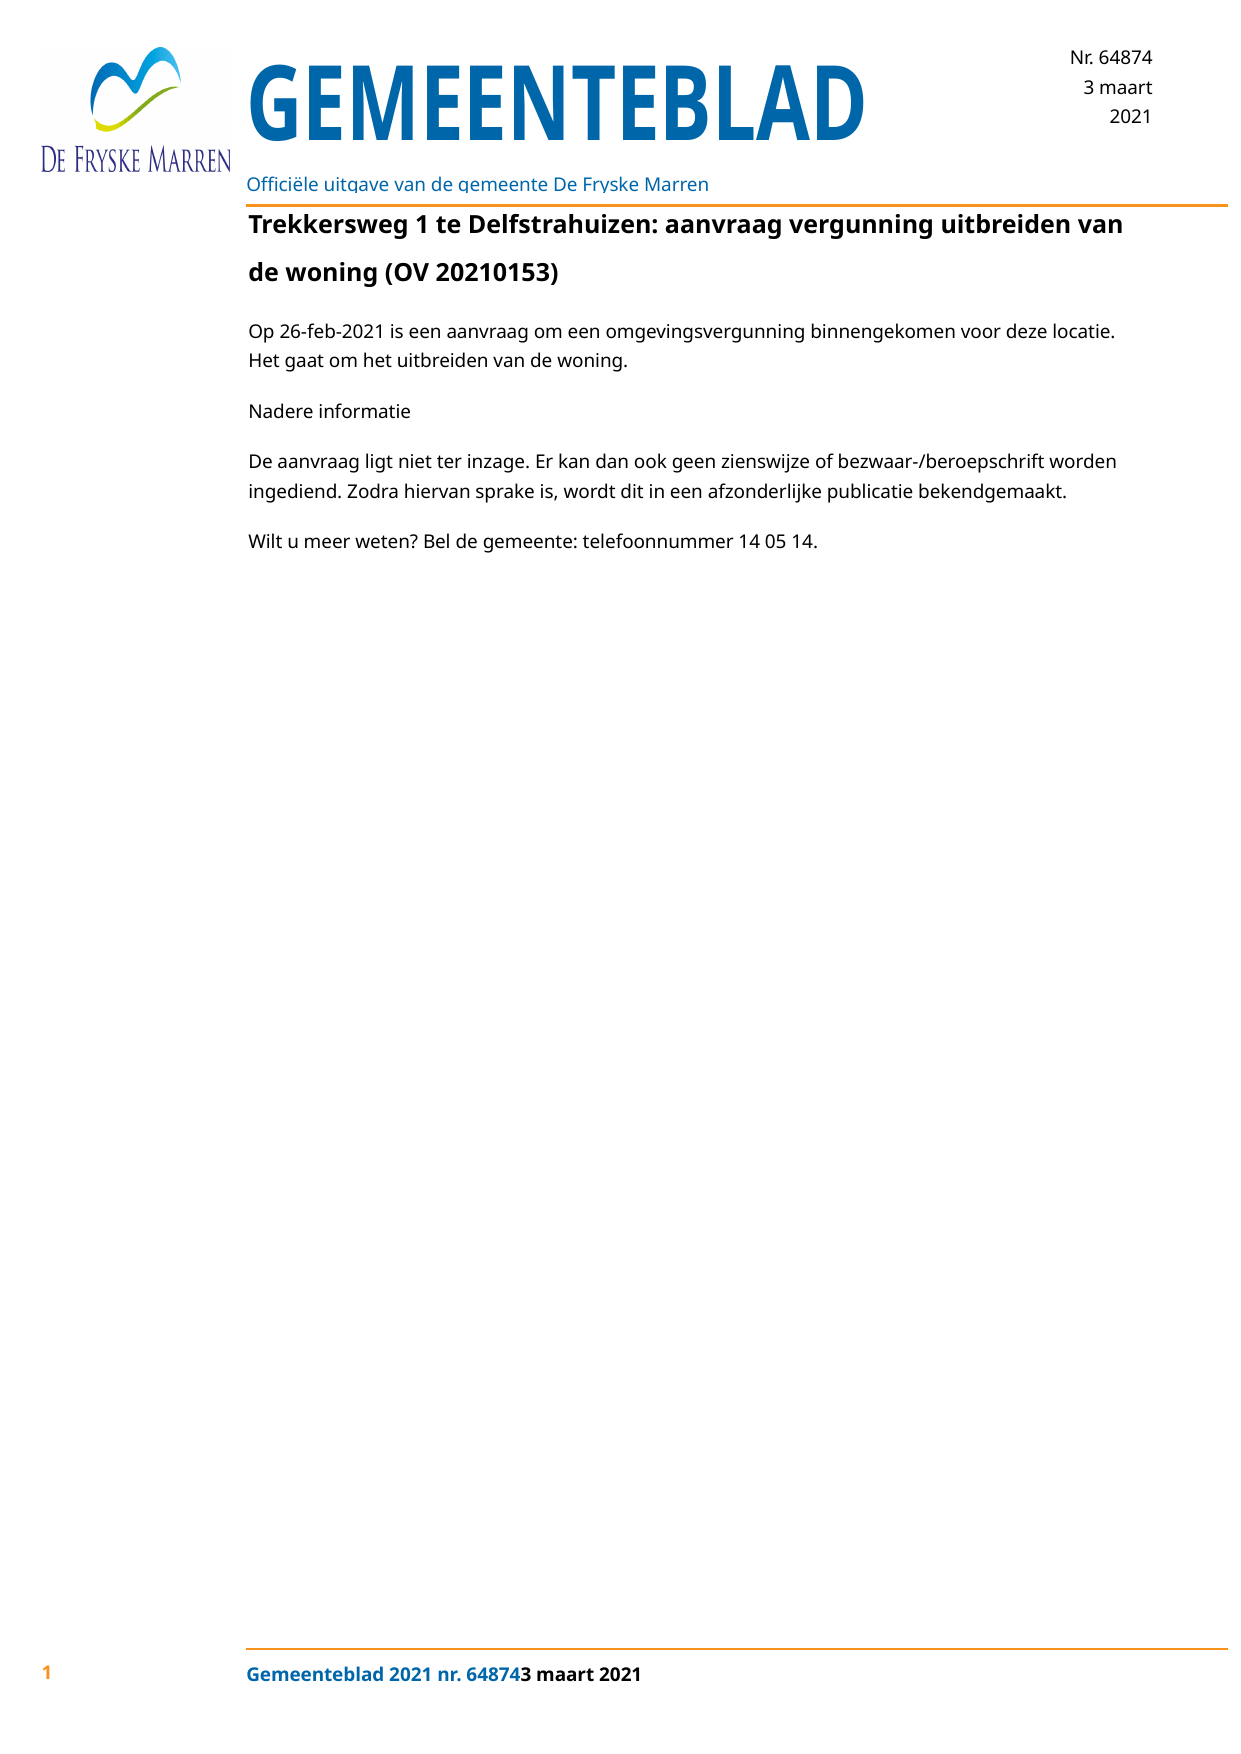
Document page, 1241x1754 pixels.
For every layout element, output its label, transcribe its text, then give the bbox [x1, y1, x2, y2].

text De aanvraag ligt niet ter inzage. Er kan dan ook geen zienswijze of bezwaar-/beroepschrift worden ingediend. Zodra hiervan sprake is, wordt dit in een afzonderlijke publicatie bekendgemaakt. [248, 448, 1152, 504]
picture [41, 47, 231, 172]
text Trekkersweg 1 te Delfstrahuizen: aanvraag vergunning uitbreiden van de woning (OV 20210153) [248, 207, 1152, 288]
text Op 26-feb-2021 is een aanvraag om een omgevingsvergunning binnengekomen voor deze locatie. Het gaat om het uitbreiden van de woning. [248, 318, 1152, 373]
text Nadere informatie [248, 398, 1152, 424]
text Wilt u meer weten? Bel de gemeente: telefoonnummer 14 05 14. [248, 528, 1152, 554]
